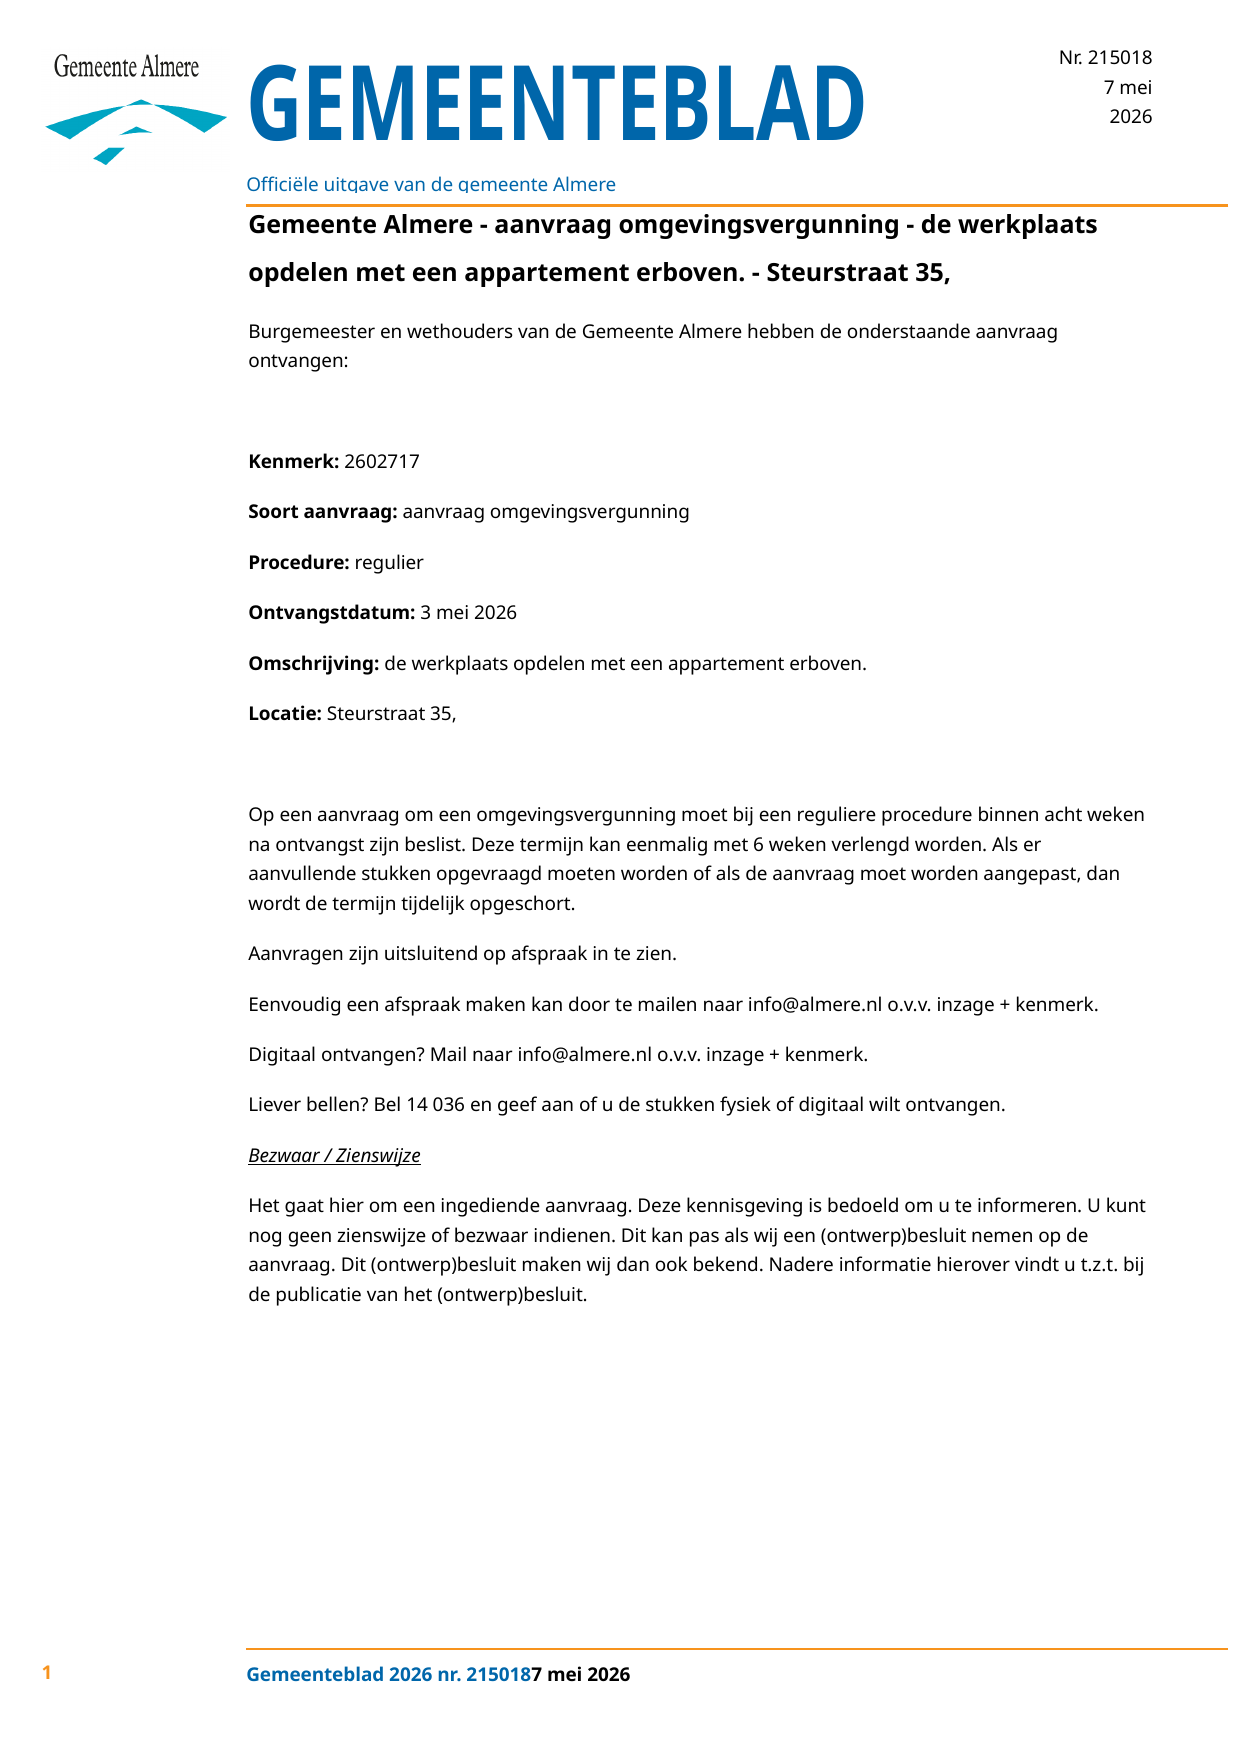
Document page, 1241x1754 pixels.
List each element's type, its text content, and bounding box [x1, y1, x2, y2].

text Kenmerk: 2602717 [248, 448, 1152, 474]
text Burgemeester en wethouders van de Gemeente Almere hebben de onderstaande aanvraag ontvangen: [248, 318, 1152, 373]
text Locatie: Steurstraat 35, [248, 700, 1152, 726]
text Gemeente Almere - aanvraag omgevingsvergunning - de werkplaats opdelen met een appartement erboven. - Steurstraat 35, [248, 207, 1152, 288]
text Eenvoudig een afspraak maken kan door te mailen naar info@almere.nl o.v.v. inzage + kenmerk. [248, 991, 1152, 1017]
text Soort aanvraag: aanvraag omgevingsvergunning [248, 499, 1152, 524]
text Liever bellen? Bel 14 036 en geef aan of u de stukken fysiek of digitaal wilt ontvangen. [248, 1092, 1152, 1117]
text Digitaal ontvangen? Mail naar info@almere.nl o.v.v. inzage + kenmerk. [248, 1041, 1152, 1067]
text Omschrijving: de werkplaats opdelen met een appartement erboven. [248, 650, 1152, 676]
text Ontvangstdatum: 3 mei 2026 [248, 599, 1152, 625]
text Aanvragen zijn uitsluitend op afspraak in te zien. [248, 940, 1152, 966]
text Het gaat hier om een ingediende aanvraag. Deze kennisgeving is bedoeld om u te informeren. U kunt nog geen zienswijze of bezwaar indienen. Dit kan pas als wij een (ontwerp)besluit nemen op de aanvraag. Dit (ontwerp)besluit maken wij dan ook bekend. Nadere informatie hierover vindt u t.z.t. bij de publicatie van het (ontwerp)besluit. [248, 1192, 1152, 1307]
picture [41, 47, 231, 172]
text Procedure: regulier [248, 549, 1152, 575]
text Op een aanvraag om een omgevingsvergunning moet bij een reguliere procedure binnen acht weken na ontvangst zijn beslist. Deze termijn kan eenmalig met 6 weken verlengd worden. Als er aanvullende stukken opgevraagd moeten worden of als de aanvraag moet worden aangepast, dan wordt de termijn tijdelijk opgeschort. [248, 801, 1152, 916]
text Bezwaar / Zienswijze [248, 1142, 1152, 1168]
